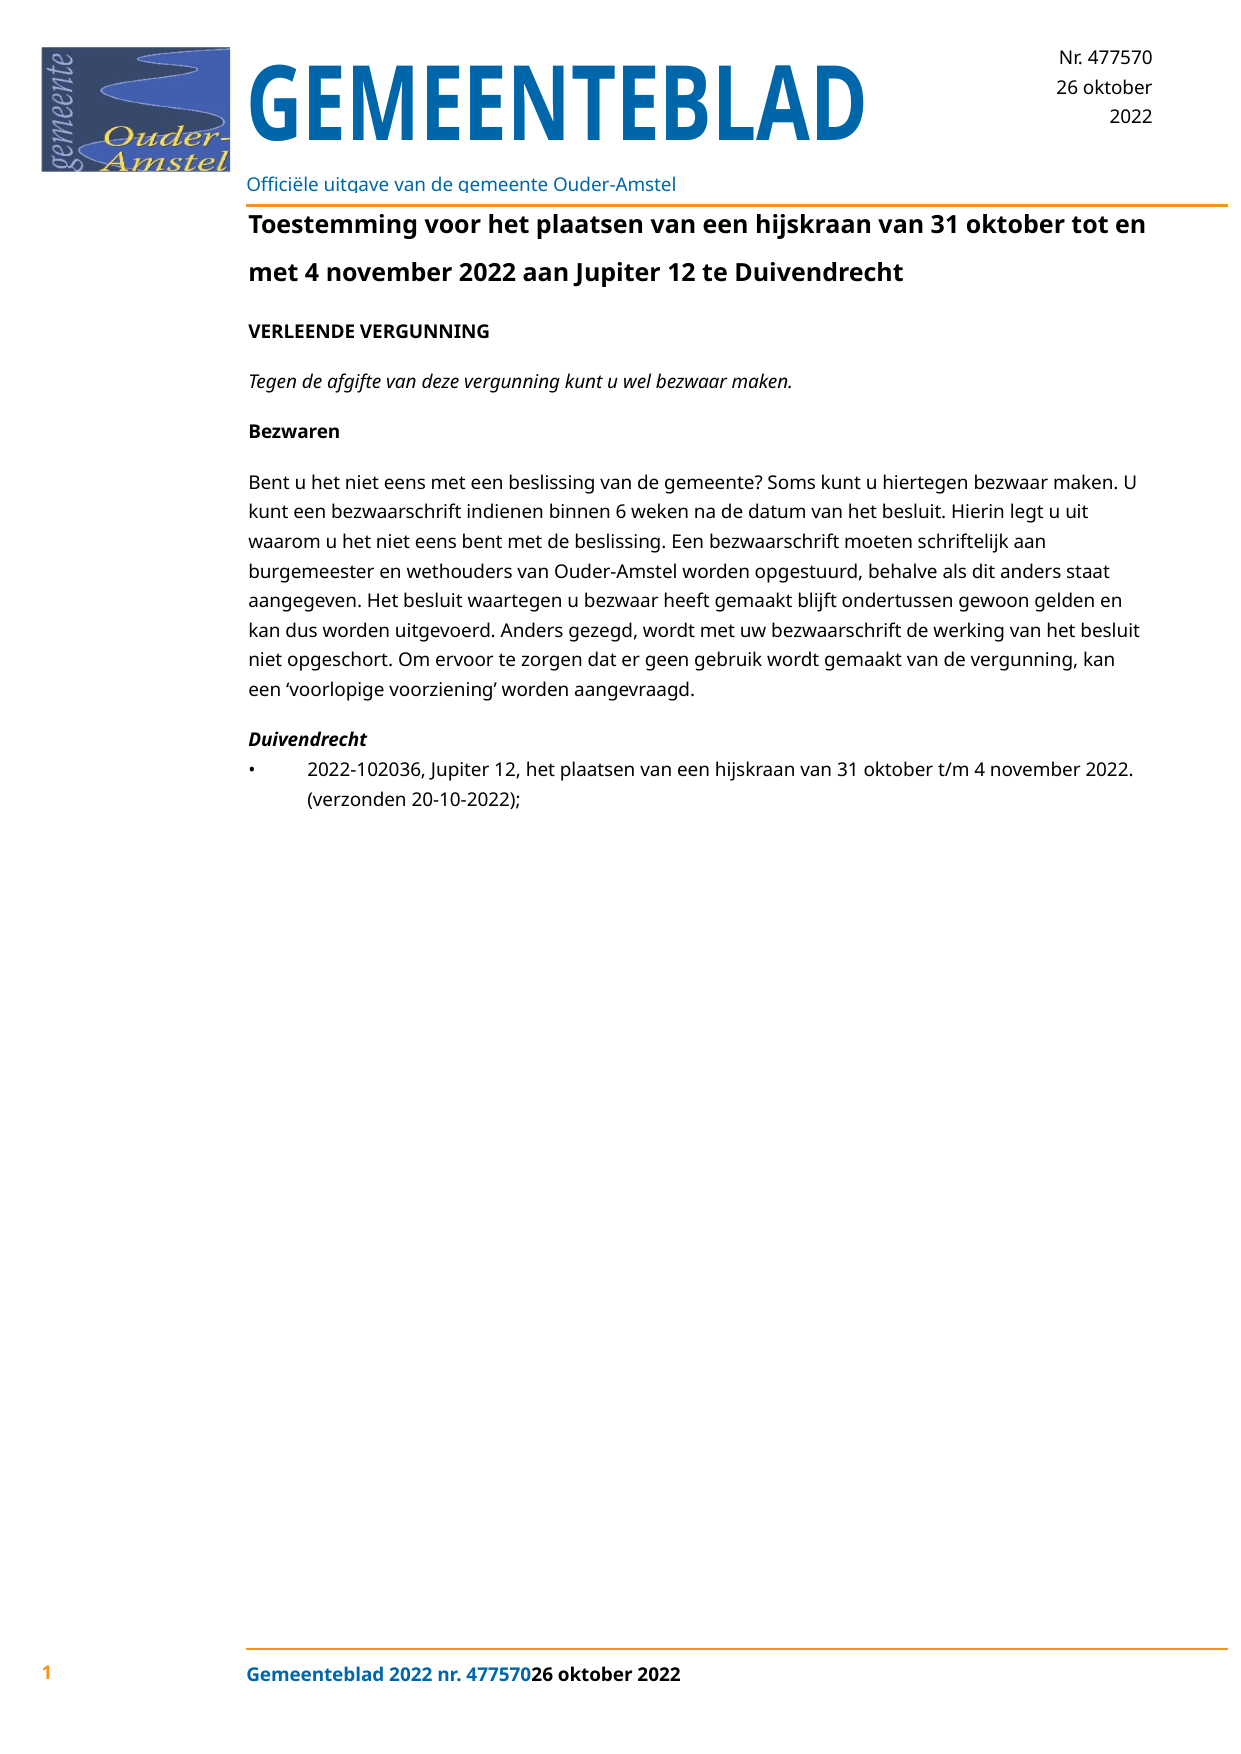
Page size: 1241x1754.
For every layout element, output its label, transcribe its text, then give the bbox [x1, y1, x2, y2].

text Toestemming voor het plaatsen van een hijskraan van 31 oktober tot en met 4 november 2022 aan Jupiter 12 te Duivendrecht [248, 207, 1152, 288]
text Tegen de afgifte van deze vergunning kunt u wel bezwaar maken. [248, 368, 1152, 394]
picture [41, 47, 231, 172]
text Bent u het niet eens met een beslissing van de gemeente? Soms kunt u hiertegen bezwaar maken. U kunt een bezwaarschrift indienen binnen 6 weken na de datum van het besluit. Hierin legt u uit waarom u het niet eens bent met de beslissing. Een bezwaarschrift moeten schriftelijk aan burgemeester en wethouders van Ouder-Amstel worden opgestuurd, behalve als dit anders staat aangegeven. Het besluit waartegen u bezwaar heeft gemaakt blijft ondertussen gewoon gelden en kan dus worden uitgevoerd. Anders gezegd, wordt met uw bezwaarschrift de werking van het besluit niet opgeschort. Om ervoor te zorgen dat er geen gebruik wordt gemaakt van de vergunning, kan een ‘voorlopige voorziening’ worden aangevraagd. [248, 469, 1152, 702]
text Duivendrecht [248, 727, 1152, 752]
text Bezwaren [248, 419, 1152, 444]
list 2022-102036, Jupiter 12, het plaatsen van een hijskraan van 31 oktober t/m 4 november 2022. (verzonden 20-10-2022); [248, 756, 1152, 812]
text VERLEENDE VERGUNNING [248, 318, 1152, 344]
